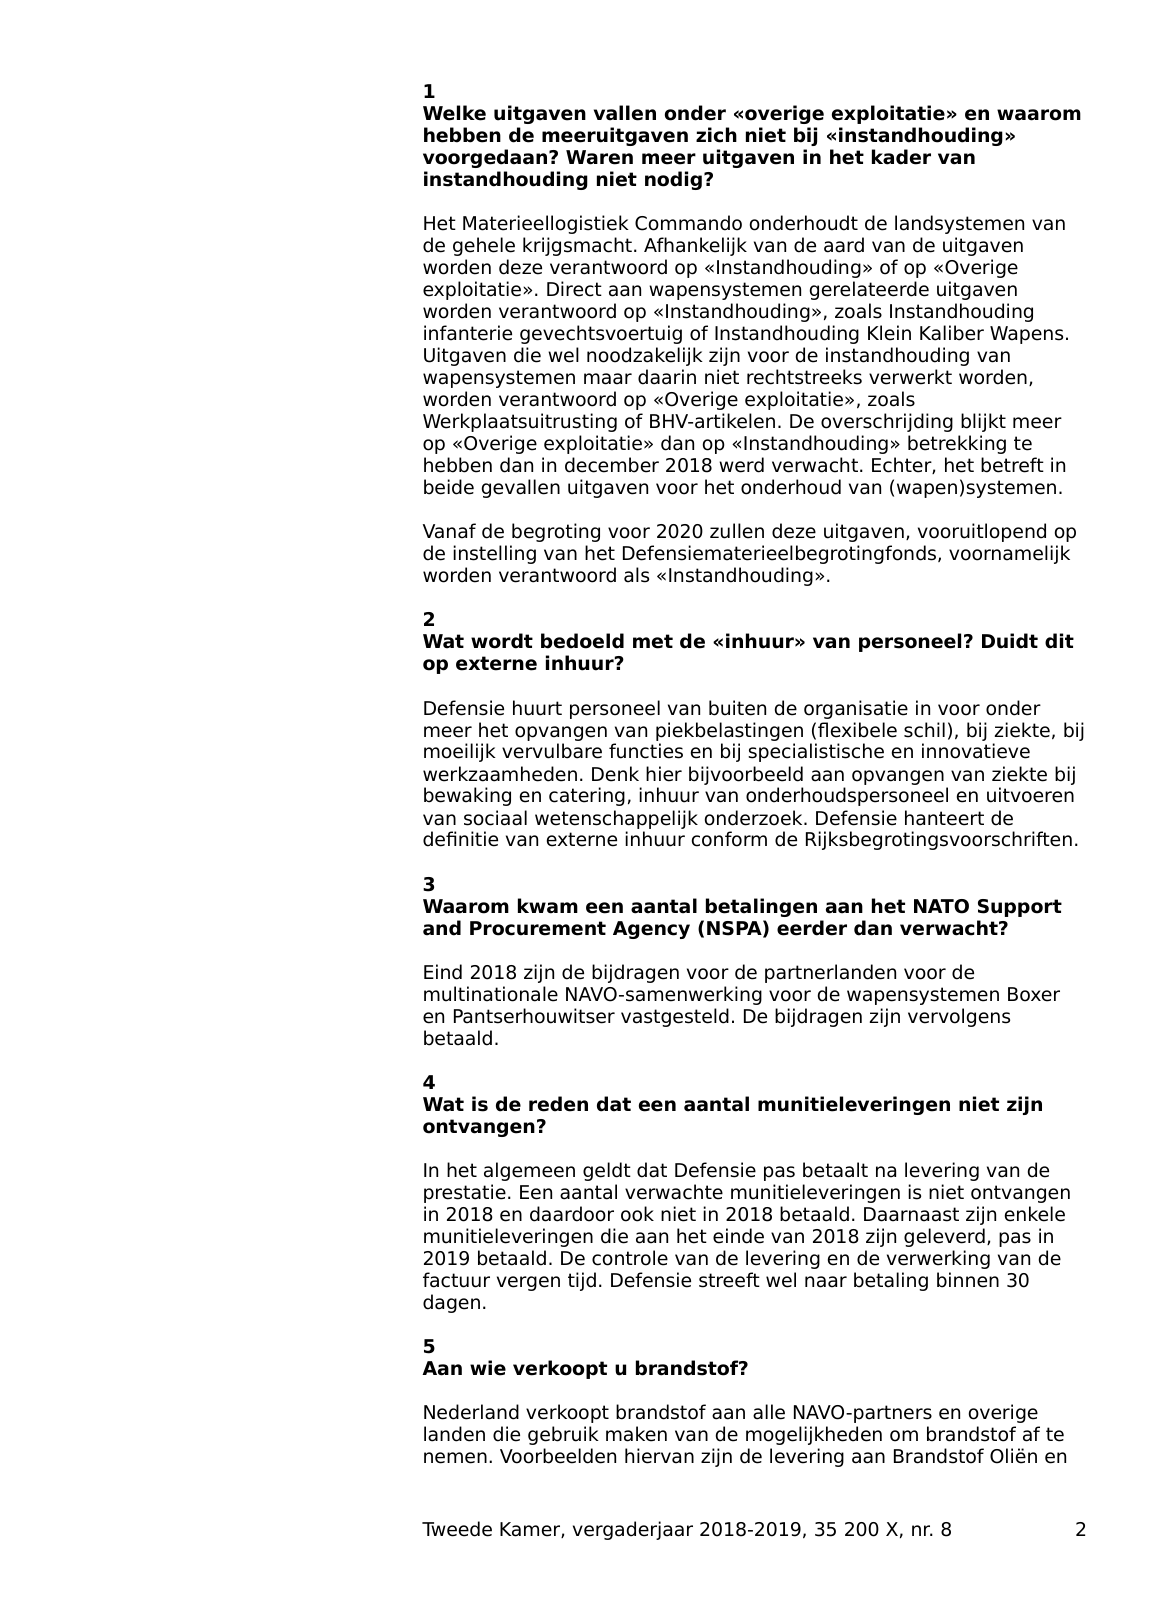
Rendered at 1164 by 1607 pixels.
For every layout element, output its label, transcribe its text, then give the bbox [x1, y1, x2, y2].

text Waarom kwam een aantal betalingen aan het NATO Support and Procurement Agency (NSPA) eerder dan verwacht? [422, 896, 1087, 939]
text Nederland verkoopt brandstof aan alle NAVO-partners en overige landen die gebruik maken van de mogelijkheden om brandstof af te nemen. Voorbeelden hiervan zijn de levering aan Brandstof Oliën en [422, 1402, 1087, 1468]
text 4 [422, 1072, 1087, 1094]
text Welke uitgaven vallen onder «overige exploitatie» en waarom hebben de meeruitgaven zich niet bij «instandhouding» voorgedaan? Waren meer uitgaven in het kader van instandhouding niet nodig? [422, 103, 1087, 191]
text Wat is de reden dat een aantal munitieleveringen niet zijn ontvangen? [422, 1094, 1087, 1138]
text Vanaf de begroting voor 2020 zullen deze uitgaven, vooruitlopend op de instelling van het Defensiematerieelbegrotingfonds, voornamelijk worden verantwoord als «Instandhouding». [422, 521, 1087, 587]
text Het Materieellogistiek Commando onderhoudt de landsystemen van de gehele krijgsmacht. Afhankelijk van de aard van de uitgaven worden deze verantwoord op «Instandhouding» of op «Overige exploitatie». Direct aan wapensystemen gerelateerde uitgaven worden verantwoord op «Instandhouding», zoals Instandhouding infanterie gevechtsvoertuig of Instandhouding Klein Kaliber Wapens. Uitgaven die wel noodzakelijk zijn voor de instandhouding van wapensystemen maar daarin niet rechtstreeks verwerkt worden, worden verantwoord op «Overige exploitatie», zoals Werkplaatsuitrusting of BHV-artikelen. De overschrijding blijkt meer op «Overige exploitatie» dan op «Instandhouding» betrekking te hebben dan in december 2018 werd verwacht. Echter, het betreft in beide gevallen uitgaven voor het onderhoud van (wapen)systemen. [422, 213, 1087, 499]
text Defensie huurt personeel van buiten de organisatie in voor onder meer het opvangen van piekbelastingen (flexibele schil), bij ziekte, bij moeilijk vervulbare functies en bij specialistische en innovatieve werkzaamheden. Denk hier bijvoorbeeld aan opvangen van ziekte bij bewaking en catering, inhuur van onderhoudspersoneel en uitvoeren van sociaal wetenschappelijk onderzoek. Defensie hanteert de definitie van externe inhuur conform de Rijksbegrotingsvoorschriften. [422, 697, 1087, 851]
text Wat wordt bedoeld met de «inhuur» van personeel? Duidt dit op externe inhuur? [422, 631, 1087, 675]
text 5 [422, 1336, 1087, 1358]
text Aan wie verkoopt u brandstof? [422, 1358, 1087, 1380]
text 1 [422, 81, 1087, 103]
text In het algemeen geldt dat Defensie pas betaalt na levering van de prestatie. Een aantal verwachte munitieleveringen is niet ontvangen in 2018 en daardoor ook niet in 2018 betaald. Daarnaast zijn enkele munitieleveringen die aan het einde van 2018 zijn geleverd, pas in 2019 betaald. De controle van de levering en de verwerking van de factuur vergen tijd. Defensie streeft wel naar betaling binnen 30 dagen. [422, 1160, 1087, 1314]
text Eind 2018 zijn de bijdragen voor de partnerlanden voor de multinationale NAVO-samenwerking voor de wapensystemen Boxer en Pantserhouwitser vastgesteld. De bijdragen zijn vervolgens betaald. [422, 962, 1087, 1049]
text 3 [422, 873, 1087, 896]
text 2 [422, 609, 1087, 631]
